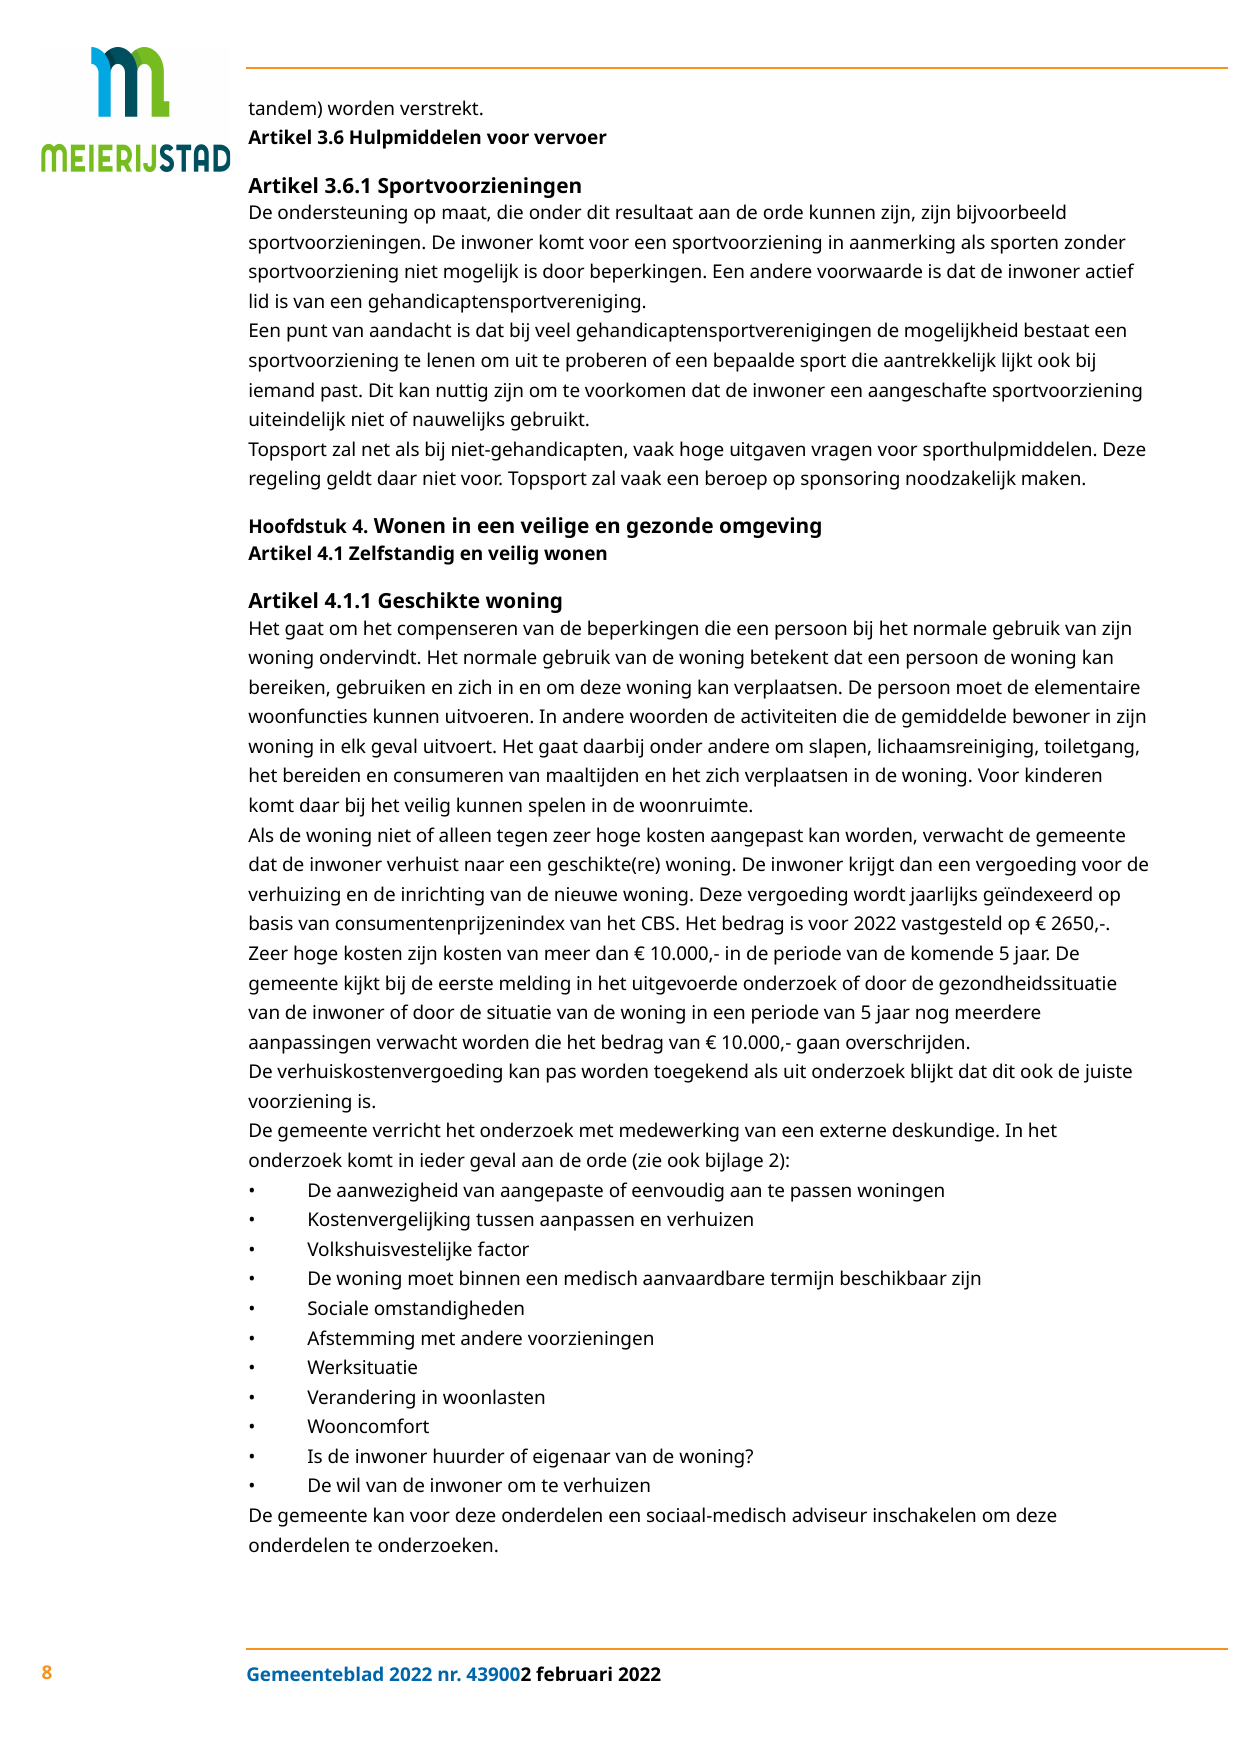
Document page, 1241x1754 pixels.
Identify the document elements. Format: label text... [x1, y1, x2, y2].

text De verhuiskostenvergoeding kan pas worden toegekend als uit onderzoek blijkt dat dit ook de juiste voorziening is. [248, 1058, 1152, 1114]
list Verandering in woonlasten [248, 1384, 1152, 1409]
text Artikel 3.6 Hulpmiddelen voor vervoer [248, 124, 1152, 150]
text tandem) worden verstrekt. [248, 95, 1152, 121]
list Volkshuisvestelijke factor [248, 1236, 1152, 1262]
text Artikel 4.1.1 Geschikte woning [248, 586, 1152, 615]
text Artikel 4.1 Zelfstandig en veilig wonen [248, 540, 1152, 565]
list De woning moet binnen een medisch aanvaardbare termijn beschikbaar zijn [248, 1266, 1152, 1291]
text De gemeente verricht het onderzoek met medewerking van een externe deskundige. In het onderzoek komt in ieder geval aan de orde (zie ook bijlage 2): [248, 1118, 1152, 1173]
text De gemeente kan voor deze onderdelen een sociaal-medisch adviseur inschakelen om deze onderdelen te onderzoeken. [248, 1502, 1152, 1557]
text Het gaat om het compenseren van de beperkingen die een persoon bij het normale gebruik van zijn woning ondervindt. Het normale gebruik van de woning betekent dat een persoon de woning kan bereiken, gebruiken en zich in en om deze woning kan verplaatsen. De persoon moet de elementaire woonfuncties kunnen uitvoeren. In andere woorden de activiteiten die de gemiddelde bewoner in zijn woning in elk geval uitvoert. Het gaat daarbij onder andere om slapen, lichaamsreiniging, toiletgang, het bereiden en consumeren van maaltijden en het zich verplaatsen in de woning. Voor kinderen komt daar bij het veilig kunnen spelen in de woonruimte. [248, 615, 1152, 818]
list Afstemming met andere voorzieningen [248, 1325, 1152, 1350]
text Topsport zal net als bij niet-gehandicapten, vaak hoge uitgaven vragen voor sporthulpmiddelen. Deze regeling geldt daar niet voor. Topsport zal vaak een beroep op sponsoring noodzakelijk maken. [248, 436, 1152, 491]
list De aanwezigheid van aangepaste of eenvoudig aan te passen woningen [248, 1177, 1152, 1202]
picture [41, 47, 231, 172]
text Een punt van aandacht is dat bij veel gehandicaptensportverenigingen de mogelijkheid bestaat een sportvoorziening te lenen om uit te proberen of een bepaalde sport die aantrekkelijk lijkt ook bij iemand past. Dit kan nuttig zijn om te voorkomen dat de inwoner een aangeschafte sportvoorziening uiteindelijk niet of nauwelijks gebruikt. [248, 318, 1152, 432]
text De ondersteuning op maat, die onder dit resultaat aan de orde kunnen zijn, zijn bijvoorbeeld sportvoorzieningen. De inwoner komt voor een sportvoorziening in aanmerking als sporten zonder sportvoorziening niet mogelijk is door beperkingen. Een andere voorwaarde is dat de inwoner actief lid is van een gehandicaptensportvereniging. [248, 199, 1152, 314]
list Wooncomfort [248, 1413, 1152, 1439]
list De wil van de inwoner om te verhuizen [248, 1473, 1152, 1498]
list Kostenvergelijking tussen aanpassen en verhuizen [248, 1206, 1152, 1232]
text Als de woning niet of alleen tegen zeer hoge kosten aangepast kan worden, verwacht de gemeente dat de inwoner verhuist naar een geschikte(re) woning. De inwoner krijgt dan een vergoeding voor de verhuizing en de inrichting van de nieuwe woning. Deze vergoeding wordt jaarlijks geïndexeerd op basis van consumentenprijzenindex van het CBS. Het bedrag is voor 2022 vastgesteld op € 2650,-. [248, 822, 1152, 936]
text Hoofdstuk 4. Wonen in een veilige en gezonde omgeving [248, 511, 1152, 540]
text Zeer hoge kosten zijn kosten van meer dan € 10.000,- in de periode van de komende 5 jaar. De gemeente kijkt bij de eerste melding in het uitgevoerde onderzoek of door de gezondheidssituatie van de inwoner of door de situatie van de woning in een periode van 5 jaar nog meerdere aanpassingen verwacht worden die het bedrag van € 10.000,- gaan overschrijden. [248, 940, 1152, 1054]
list Werksituatie [248, 1354, 1152, 1380]
list Sociale omstandigheden [248, 1295, 1152, 1321]
list Is de inwoner huurder of eigenaar van de woning? [248, 1443, 1152, 1469]
text Artikel 3.6.1 Sportvoorzieningen [248, 171, 1152, 199]
